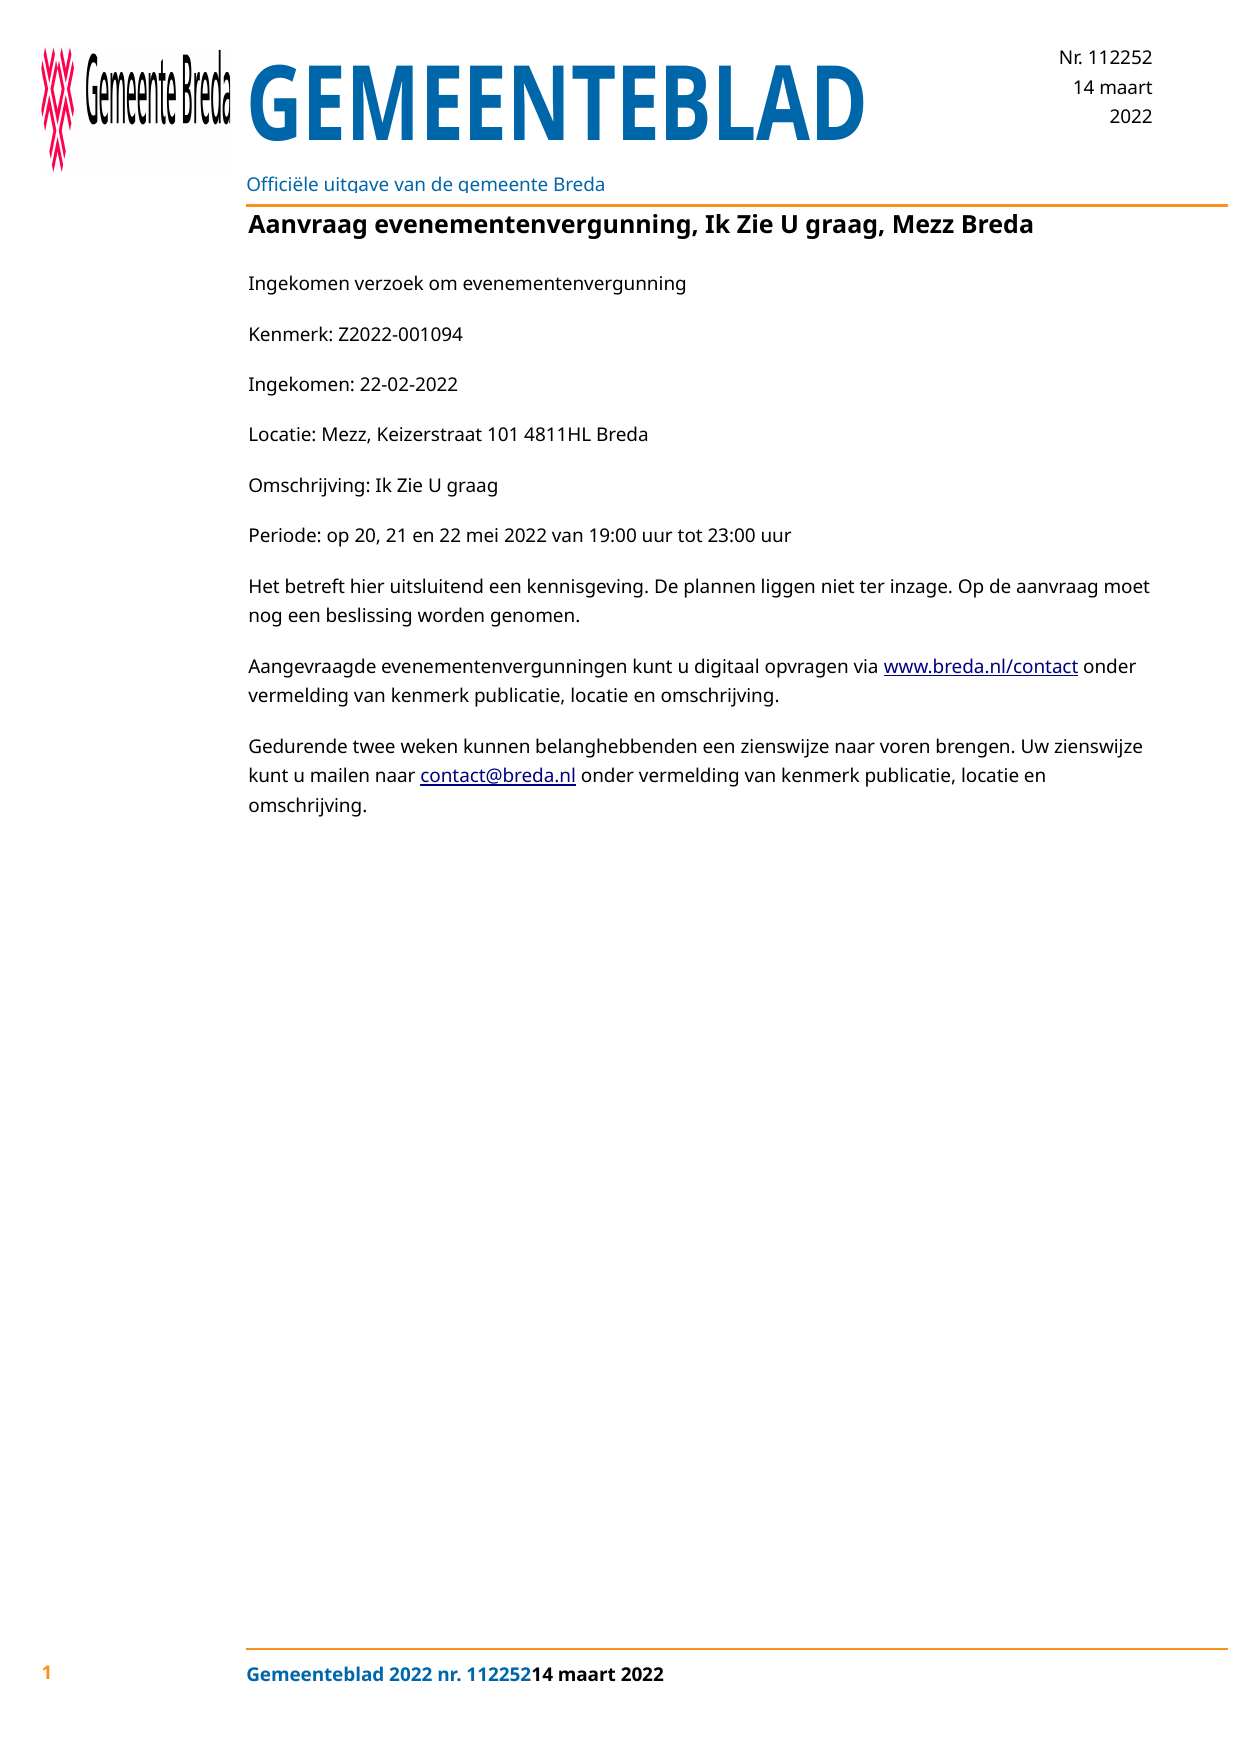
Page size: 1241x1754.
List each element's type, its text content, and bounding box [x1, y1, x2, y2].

text Ingekomen: 22-02-2022 [248, 371, 1152, 397]
text Omschrijving: Ik Zie U graag [248, 472, 1152, 498]
picture [41, 47, 231, 172]
text Periode: op 20, 21 en 22 mei 2022 van 19:00 uur tot 23:00 uur [248, 522, 1152, 548]
text Gedurende twee weken kunnen belanghebbenden een zienswijze naar voren brengen. Uw zienswijze kunt u mailen naar contact@breda.nl onder vermelding van kenmerk publicatie, locatie en omschrijving. [248, 733, 1152, 818]
text Ingekomen verzoek om evenementenvergunning [248, 270, 1152, 296]
text Aanvraag evenementenvergunning, Ik Zie U graag, Mezz Breda [248, 207, 1152, 241]
text Kenmerk: Z2022-001094 [248, 321, 1152, 346]
text Locatie: Mezz, Keizerstraat 101 4811HL Breda [248, 422, 1152, 447]
text Het betreft hier uitsluitend een kennisgeving. De plannen liggen niet ter inzage. Op de aanvraag moet nog een beslissing worden genomen. [248, 573, 1152, 628]
text Aangevraagde evenementenvergunningen kunt u digitaal opvragen via www.breda.nl/contact onder vermelding van kenmerk publicatie, locatie en omschrijving. [248, 653, 1152, 708]
